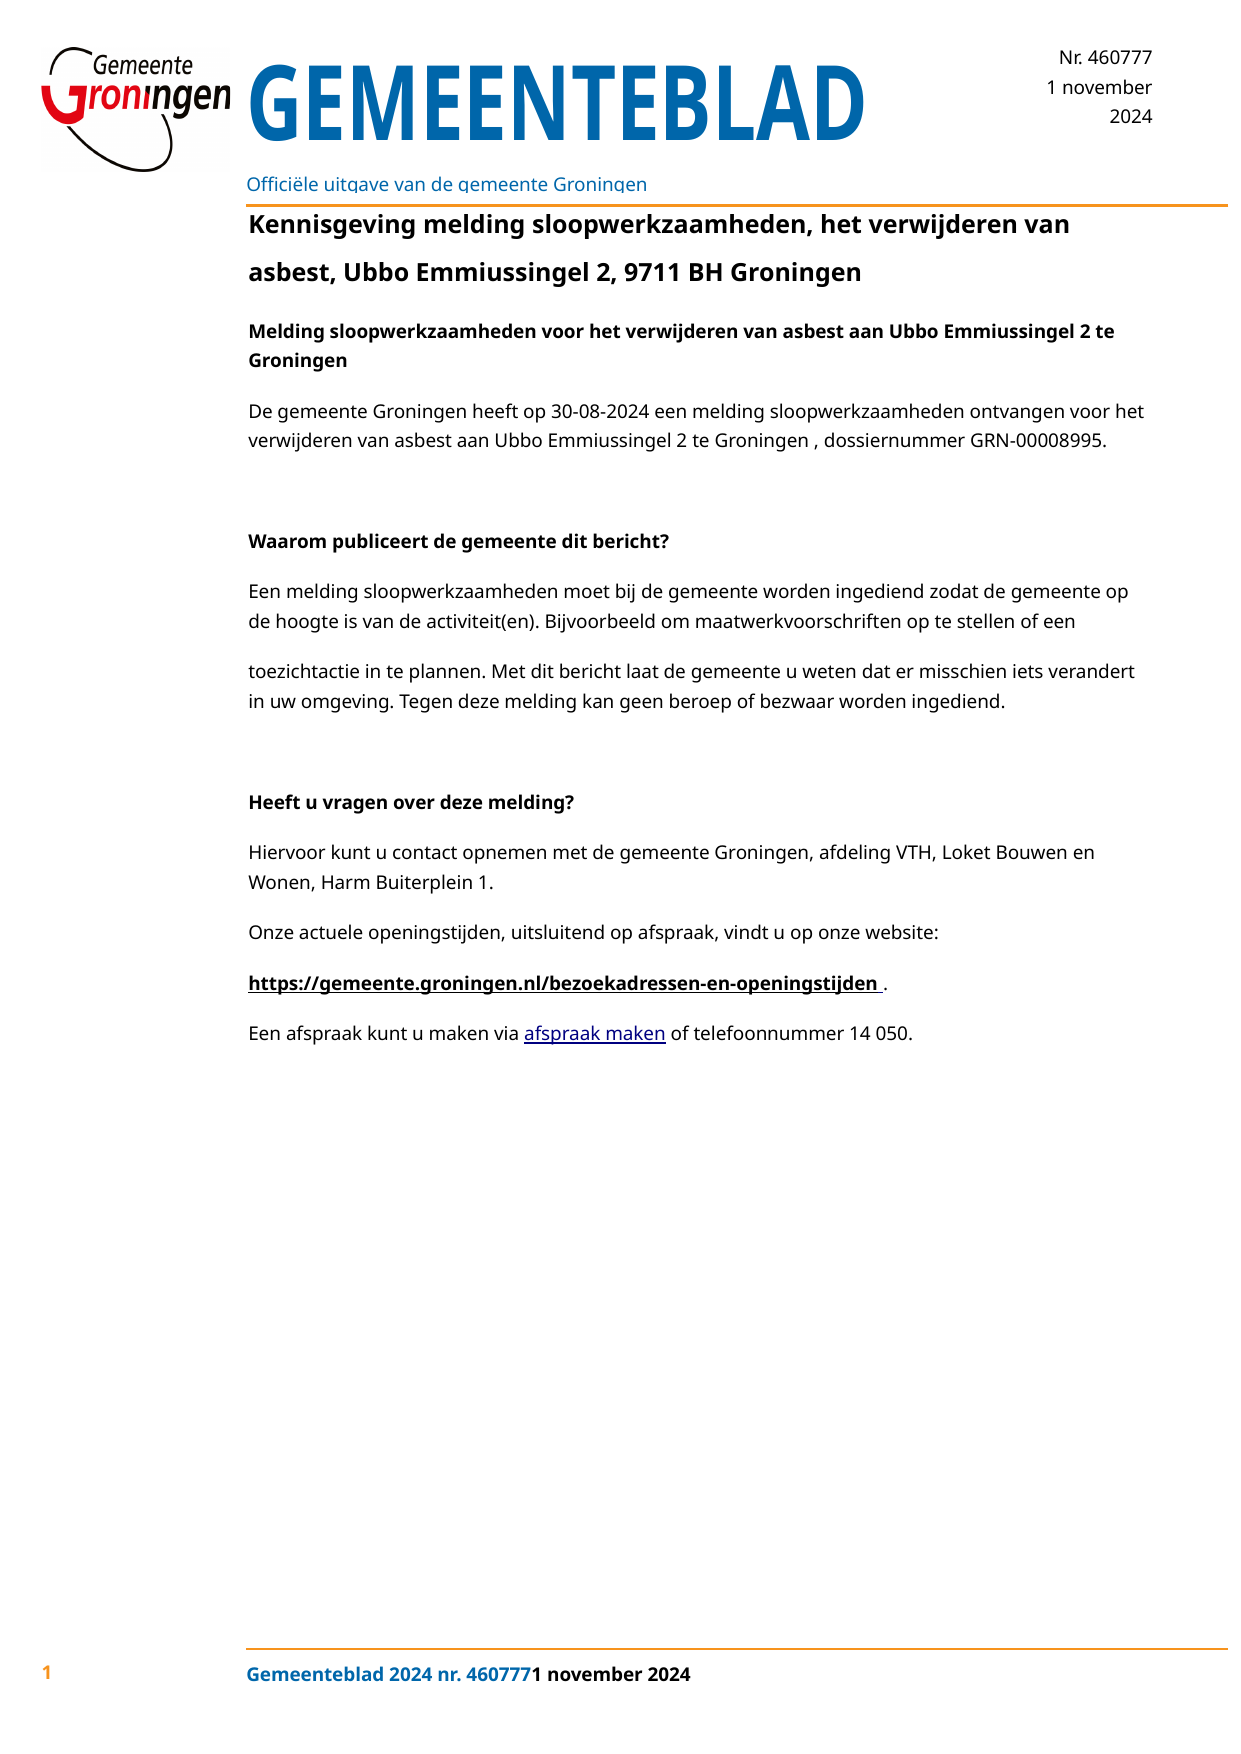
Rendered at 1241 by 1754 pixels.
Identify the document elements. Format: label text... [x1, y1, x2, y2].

text Kennisgeving melding sloopwerkzaamheden, het verwijderen van asbest, Ubbo Emmiussingel 2, 9711 BH Groningen [248, 207, 1152, 288]
text De gemeente Groningen heeft op 30-08-2024 een melding sloopwerkzaamheden ontvangen voor het verwijderen van asbest aan Ubbo Emmiussingel 2 te Groningen , dossiernummer GRN-00008995. [248, 398, 1152, 453]
text Waarom publiceert de gemeente dit bericht? [248, 528, 1152, 554]
text toezichtactie in te plannen. Met dit bericht laat de gemeente u weten dat er misschien iets verandert in uw omgeving. Tegen deze melding kan geen beroep of bezwaar worden ingediend. [248, 659, 1152, 714]
picture [41, 47, 231, 172]
text Melding sloopwerkzaamheden voor het verwijderen van asbest aan Ubbo Emmiussingel 2 te Groningen [248, 318, 1152, 373]
text Een melding sloopwerkzaamheden moet bij de gemeente worden ingediend zodat de gemeente op de hoogte is van de activiteit(en). Bijvoorbeeld om maatwerkvoorschriften op te stellen of een [248, 579, 1152, 634]
text https://gemeente.groningen.nl/bezoekadressen-en-openingstijden . [248, 970, 1152, 996]
text Heeft u vragen over deze melding? [248, 789, 1152, 815]
text Hiervoor kunt u contact opnemen met de gemeente Groningen, afdeling VTH, Loket Bouwen en Wonen, Harm Buiterplein 1. [248, 839, 1152, 895]
text Onze actuele openingstijden, uitsluitend op afspraak, vindt u op onze website: [248, 919, 1152, 945]
text Een afspraak kunt u maken via afspraak maken of telefoonnummer 14 050. [248, 1020, 1152, 1046]
